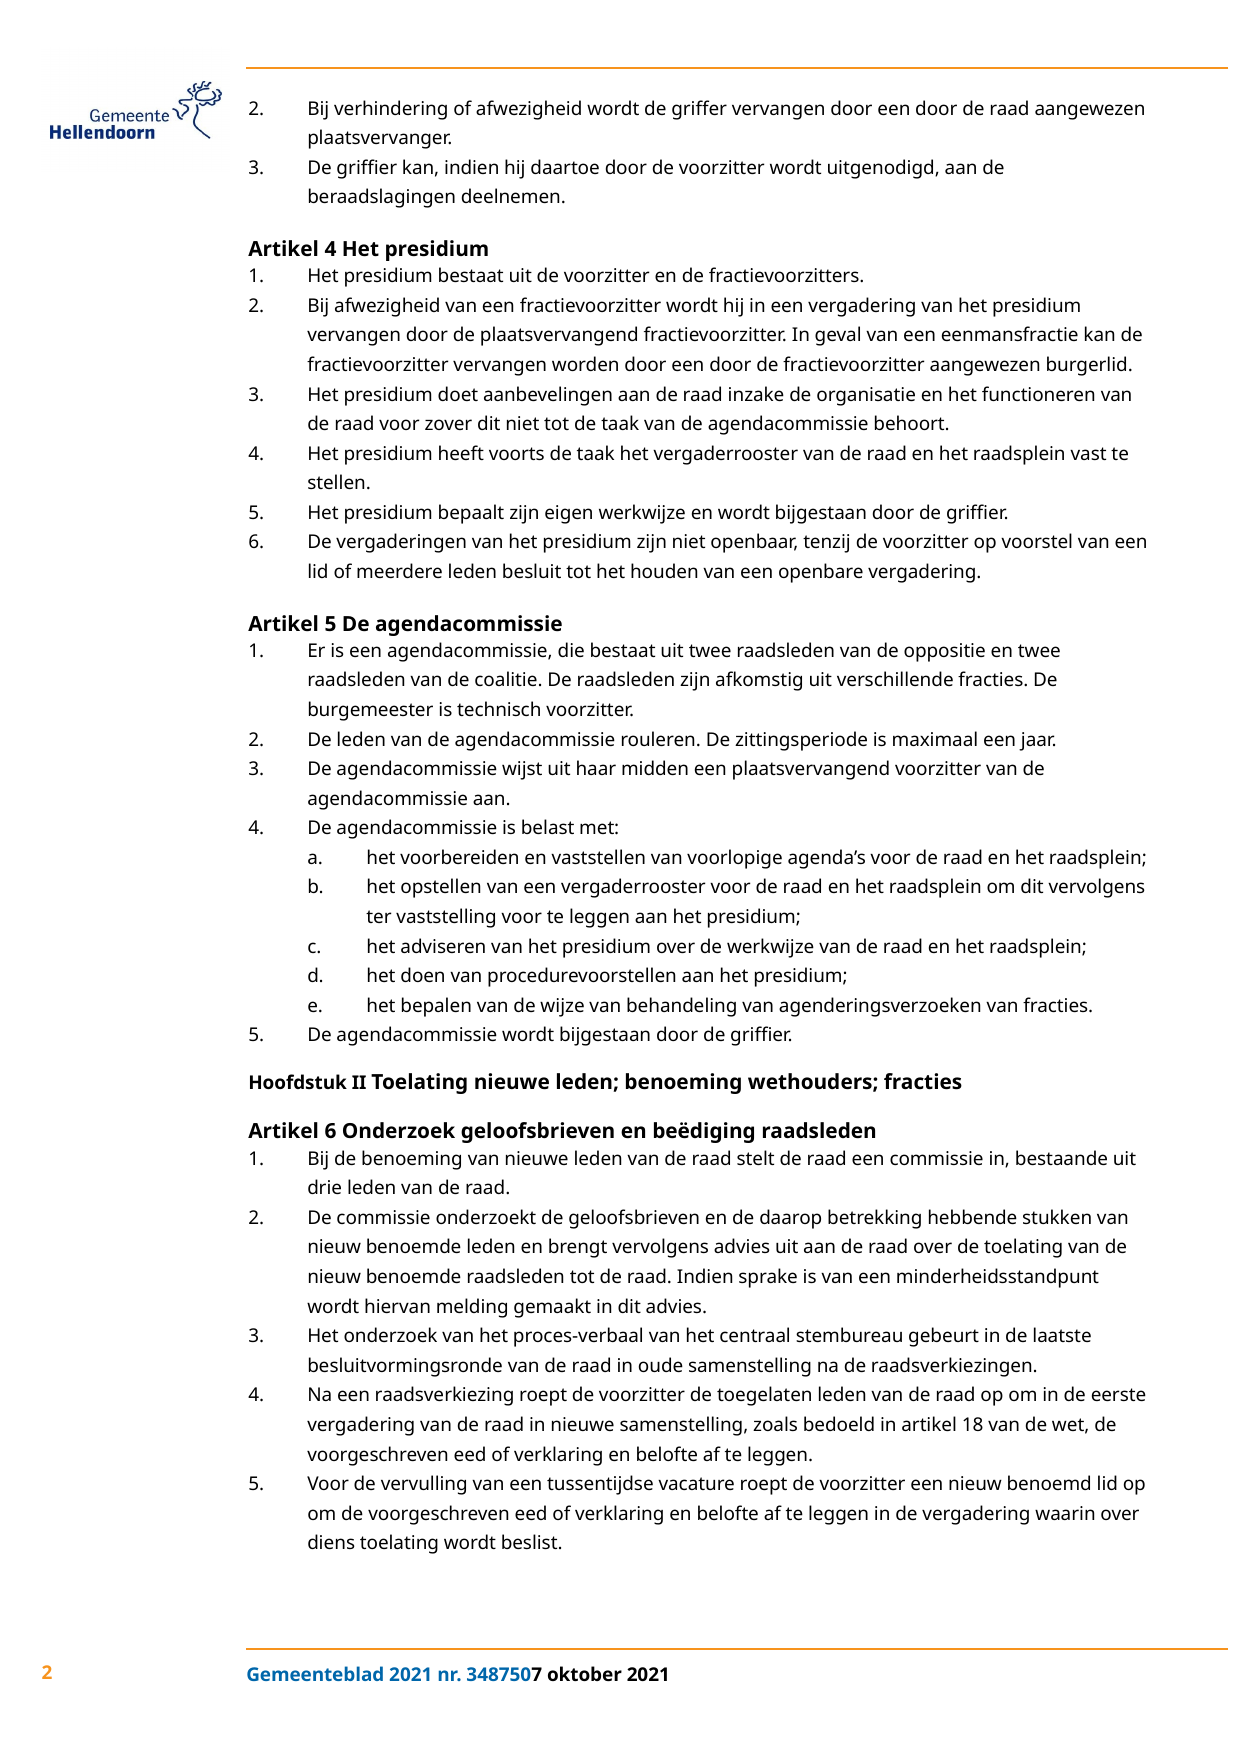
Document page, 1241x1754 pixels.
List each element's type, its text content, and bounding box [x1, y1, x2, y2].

list het opstellen van een vergaderrooster voor de raad en het raadsplein om dit vervolgens ter vaststelling voor te leggen aan het presidium; [307, 874, 1152, 929]
list De agendacommissie wijst uit haar midden een plaatsvervangend voorzitter van de agendacommissie aan. [248, 755, 1152, 811]
list Voor de vervulling van een tussentijdse vacature roept de voorzitter een nieuw benoemd lid op om de voorgeschreven eed of verklaring en belofte af te leggen in de vergadering waarin over diens toelating wordt beslist. [248, 1470, 1152, 1555]
text Artikel 4 Het presidium [248, 234, 1152, 262]
list De commissie onderzoekt de geloofsbrieven en de daarop betrekking hebbende stukken van nieuw benoemde leden en brengt vervolgens advies uit aan de raad over de toelating van de nieuw benoemde raadsleden tot de raad. Indien sprake is van een minderheidsstandpunt wordt hiervan melding gemaakt in dit advies. [248, 1204, 1152, 1319]
list De leden van de agendacommissie rouleren. De zittingsperiode is maximaal een jaar. [248, 726, 1152, 752]
list Het onderzoek van het proces-verbaal van het centraal stembureau gebeurt in de laatste besluitvormingsronde van de raad in oude samenstelling na de raadsverkiezingen. [248, 1322, 1152, 1378]
list Er is een agendacommissie, die bestaat uit twee raadsleden van de oppositie en twee raadsleden van de coalitie. De raadsleden zijn afkomstig uit verschillende fracties. De burgemeester is technisch voorzitter. [248, 637, 1152, 722]
list het bepalen van de wijze van behandeling van agenderingsverzoeken van fracties. [307, 992, 1152, 1018]
list Bij verhindering of afwezigheid wordt de griffer vervangen door een door de raad aangewezen plaatsvervanger. [248, 95, 1152, 150]
list Het presidium heeft voorts de taak het vergaderrooster van de raad en het raadsplein vast te stellen. [248, 440, 1152, 495]
list De griffier kan, indien hij daartoe door de voorzitter wordt uitgenodigd, aan de beraadslagingen deelnemen. [248, 154, 1152, 209]
list het doen van procedurevoorstellen aan het presidium; [307, 962, 1152, 988]
list De vergaderingen van het presidium zijn niet openbaar, tenzij de voorzitter op voorstel van een lid of meerdere leden besluit tot het houden van een openbare vergadering. [248, 529, 1152, 584]
list het adviseren van het presidium over de werkwijze van de raad en het raadsplein; [307, 933, 1152, 959]
list De agendacommissie is belast met: [248, 814, 1152, 840]
text Artikel 6 Onderzoek geloofsbrieven en beëdiging raadsleden [248, 1117, 1152, 1145]
list Het presidium bestaat uit de voorzitter en de fractievoorzitters. [248, 262, 1152, 288]
text Hoofdstuk II Toelating nieuwe leden; benoeming wethouders; fracties [248, 1067, 1152, 1096]
text Artikel 5 De agendacommissie [248, 609, 1152, 637]
list Het presidium bepaalt zijn eigen werkwijze en wordt bijgestaan door de griffier. [248, 499, 1152, 525]
list Bij afwezigheid van een fractievoorzitter wordt hij in een vergadering van het presidium vervangen door de plaatsvervangend fractievoorzitter. In geval van een eenmansfractie kan de fractievoorzitter vervangen worden door een door de fractievoorzitter aangewezen burgerlid. [248, 292, 1152, 377]
list Bij de benoeming van nieuwe leden van de raad stelt de raad een commissie in, bestaande uit drie leden van de raad. [248, 1145, 1152, 1200]
picture [41, 47, 231, 172]
list het voorbereiden en vaststellen van voorlopige agenda’s voor de raad en het raadsplein; [307, 844, 1152, 870]
list De agendacommissie wordt bijgestaan door de griffier. [248, 1022, 1152, 1047]
list Na een raadsverkiezing roept de voorzitter de toegelaten leden van de raad op om in de eerste vergadering van de raad in nieuwe samenstelling, zoals bedoeld in artikel 18 van de wet, de voorgeschreven eed of verklaring en belofte af te leggen. [248, 1382, 1152, 1467]
list Het presidium doet aanbevelingen aan de raad inzake de organisatie en het functioneren van de raad voor zover dit niet tot de taak van de agendacommissie behoort. [248, 381, 1152, 436]
